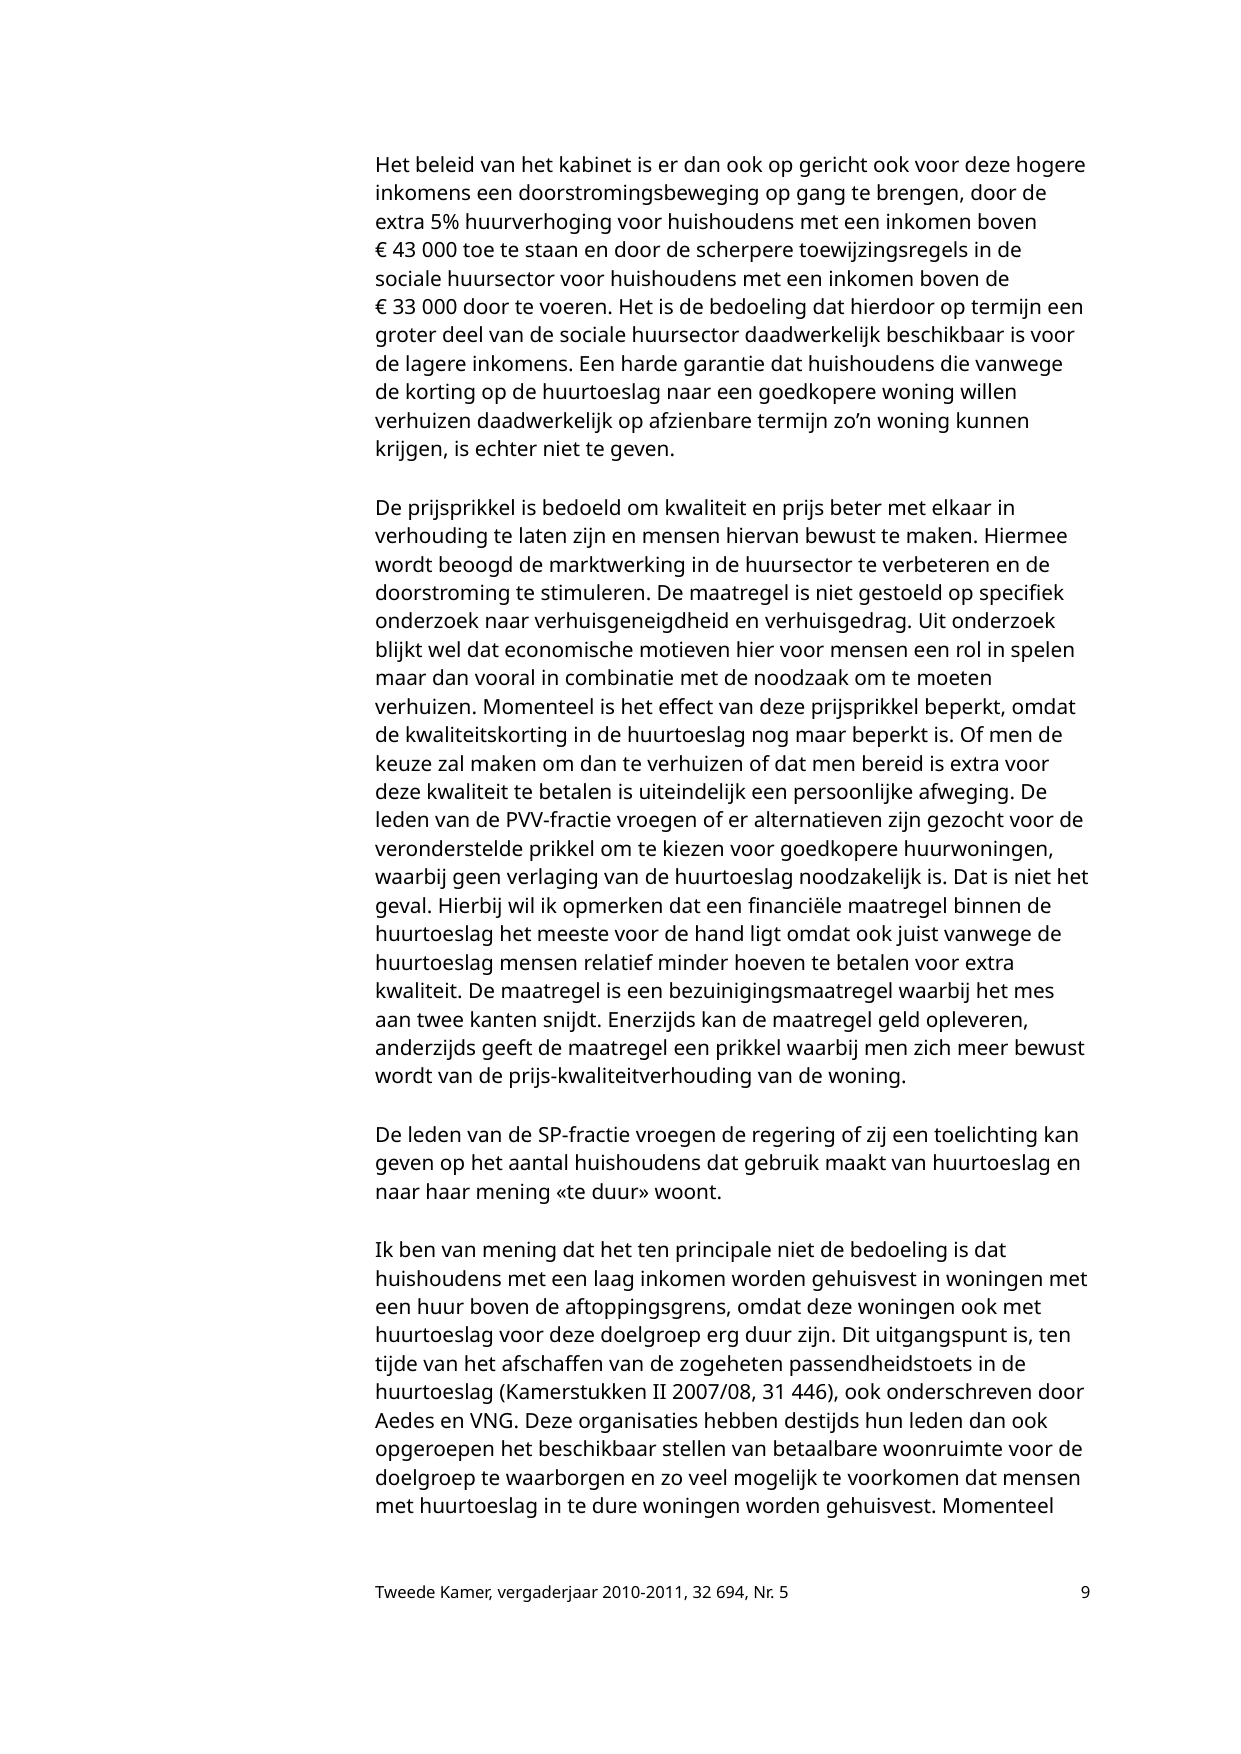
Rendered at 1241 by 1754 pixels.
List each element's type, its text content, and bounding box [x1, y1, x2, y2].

text Het beleid van het kabinet is er dan ook op gericht ook voor deze hogere inkomens een doorstromingsbeweging op gang te brengen, door de extra 5% huurverhoging voor huishoudens met een inkomen boven € 43 000 toe te staan en door de scherpere toewijzingsregels in de sociale huursector voor huishoudens met een inkomen boven de € 33 000 door te voeren. Het is de bedoeling dat hierdoor op termijn een groter deel van de sociale huursector daadwerkelijk beschikbaar is voor de lagere inkomens. Een harde garantie dat huishoudens die vanwege de korting op de huurtoeslag naar een goedkopere woning willen verhuizen daadwerkelijk op afzienbare termijn zo’n woning kunnen krijgen, is echter niet te geven. [375, 150, 1090, 463]
text Ik ben van mening dat het ten principale niet de bedoeling is dat huishoudens met een laag inkomen worden gehuisvest in woningen met een huur boven de aftoppingsgrens, omdat deze woningen ook met huurtoeslag voor deze doelgroep erg duur zijn. Dit uitgangspunt is, ten tijde van het afschaffen van de zogeheten passendheidstoets in de huurtoeslag (Kamerstukken II 2007/08, 31 446), ook onderschreven door Aedes en VNG. Deze organisaties hebben destijds hun leden dan ook opgeroepen het beschikbaar stellen van betaalbare woonruimte voor de doelgroep te waarborgen en zo veel mogelijk te voorkomen dat mensen met huurtoeslag in te dure woningen worden gehuisvest. Momenteel [375, 1235, 1090, 1520]
text De prijsprikkel is bedoeld om kwaliteit en prijs beter met elkaar in verhouding te laten zijn en mensen hiervan bewust te maken. Hiermee wordt beoogd de marktwerking in de huursector te verbeteren en de doorstroming te stimuleren. De maatregel is niet gestoeld op specifiek onderzoek naar verhuisgeneigdheid en verhuisgedrag. Uit onderzoek blijkt wel dat economische motieven hier voor mensen een rol in spelen maar dan vooral in combinatie met de noodzaak om te moeten verhuizen. Momenteel is het effect van deze prijsprikkel beperkt, omdat de kwaliteitskorting in de huurtoeslag nog maar beperkt is. Of men de keuze zal maken om dan te verhuizen of dat men bereid is extra voor deze kwaliteit te betalen is uiteindelijk een persoonlijke afweging. De leden van de PVV-fractie vroegen of er alternatieven zijn gezocht voor de veronderstelde prikkel om te kiezen voor goedkopere huurwoningen, waarbij geen verlaging van de huurtoeslag noodzakelijk is. Dat is niet het geval. Hierbij wil ik opmerken dat een financiële maatregel binnen de huurtoeslag het meeste voor de hand ligt omdat ook juist vanwege de huurtoeslag mensen relatief minder hoeven te betalen voor extra kwaliteit. De maatregel is een bezuinigingsmaatregel waarbij het mes aan twee kanten snijdt. Enerzijds kan de maatregel geld opleveren, anderzijds geeft de maatregel een prikkel waarbij men zich meer bewust wordt van de prijs-kwaliteitverhouding van de woning. [375, 493, 1090, 1090]
text De leden van de SP-fractie vroegen de regering of zij een toelichting kan geven op het aantal huishoudens dat gebruik maakt van huurtoeslag en naar haar mening «te duur» woont. [375, 1120, 1090, 1205]
